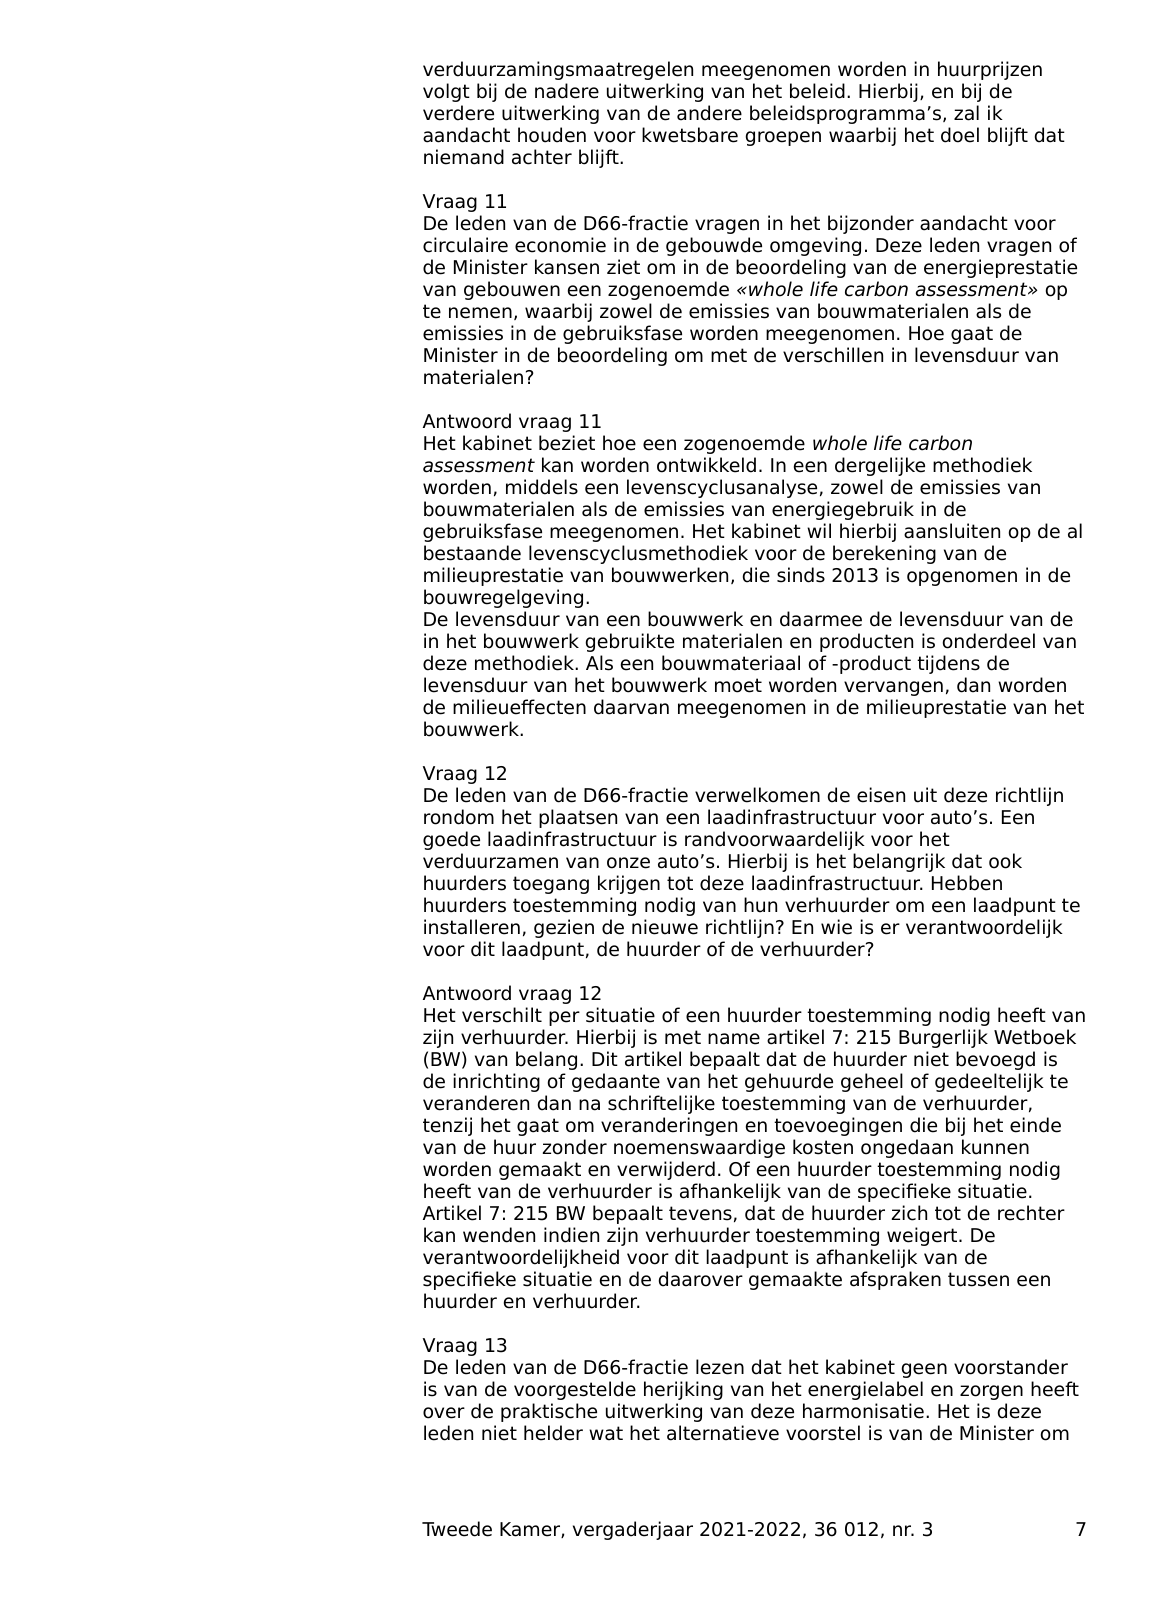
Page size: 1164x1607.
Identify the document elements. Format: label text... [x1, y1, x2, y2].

text De levensduur van een bouwwerk en daarmee de levensduur van de in het bouwwerk gebruikte materialen en producten is onderdeel van deze methodiek. Als een bouwmateriaal of -product tijdens de levensduur van het bouwwerk moet worden vervangen, dan worden de milieueffecten daarvan meegenomen in de milieuprestatie van het bouwwerk. [422, 609, 1087, 741]
text Vraag 12 [422, 763, 1087, 785]
text Vraag 13 [422, 1335, 1087, 1357]
text De leden van de D66-fractie vragen in het bijzonder aandacht voor circulaire economie in de gebouwde omgeving. Deze leden vragen of de Minister kansen ziet om in de beoordeling van de energieprestatie van gebouwen een zogenoemde «whole life carbon assessment» op te nemen, waarbij zowel de emissies van bouwmaterialen als de emissies in de gebruiksfase worden meegenomen. Hoe gaat de Minister in de beoordeling om met de verschillen in levensduur van materialen? [422, 213, 1087, 389]
text Vraag 11 [422, 191, 1087, 213]
text Het verschilt per situatie of een huurder toestemming nodig heeft van zijn verhuurder. Hierbij is met name artikel 7: 215 Burgerlijk Wetboek (BW) van belang. Dit artikel bepaalt dat de huurder niet bevoegd is de inrichting of gedaante van het gehuurde geheel of gedeeltelijk te veranderen dan na schriftelijke toestemming van de verhuurder, tenzij het gaat om veranderingen en toevoegingen die bij het einde van de huur zonder noemenswaardige kosten ongedaan kunnen worden gemaakt en verwijderd. Of een huurder toestemming nodig heeft van de verhuurder is afhankelijk van de specifieke situatie. Artikel 7: 215 BW bepaalt tevens, dat de huurder zich tot de rechter kan wenden indien zijn verhuurder toestemming weigert. De verantwoordelijkheid voor dit laadpunt is afhankelijk van de specifieke situatie en de daarover gemaakte afspraken tussen een huurder en verhuurder. [422, 1005, 1087, 1313]
text verduurzamingsmaatregelen meegenomen worden in huurprijzen volgt bij de nadere uitwerking van het beleid. Hierbij, en bij de verdere uitwerking van de andere beleidsprogramma’s, zal ik aandacht houden voor kwetsbare groepen waarbij het doel blijft dat niemand achter blijft. [422, 59, 1087, 169]
text Antwoord vraag 11 [422, 411, 1087, 433]
text Het kabinet beziet hoe een zogenoemde whole life carbon assessment kan worden ontwikkeld. In een dergelijke methodiek worden, middels een levenscyclusanalyse, zowel de emissies van bouwmaterialen als de emissies van energiegebruik in de gebruiksfase meegenomen. Het kabinet wil hierbij aansluiten op de al bestaande levenscyclusmethodiek voor de berekening van de milieuprestatie van bouwwerken, die sinds 2013 is opgenomen in de bouwregelgeving. [422, 433, 1087, 609]
text De leden van de D66-fractie verwelkomen de eisen uit deze richtlijn rondom het plaatsen van een laadinfrastructuur voor auto’s. Een goede laadinfrastructuur is randvoorwaardelijk voor het verduurzamen van onze auto’s. Hierbij is het belangrijk dat ook huurders toegang krijgen tot deze laadinfrastructuur. Hebben huurders toestemming nodig van hun verhuurder om een laadpunt te installeren, gezien de nieuwe richtlijn? En wie is er verantwoordelijk voor dit laadpunt, de huurder of de verhuurder? [422, 785, 1087, 961]
text Antwoord vraag 12 [422, 983, 1087, 1005]
text De leden van de D66-fractie lezen dat het kabinet geen voorstander is van de voorgestelde herijking van het energielabel en zorgen heeft over de praktische uitwerking van deze harmonisatie. Het is deze leden niet helder wat het alternatieve voorstel is van de Minister om [422, 1357, 1087, 1445]
